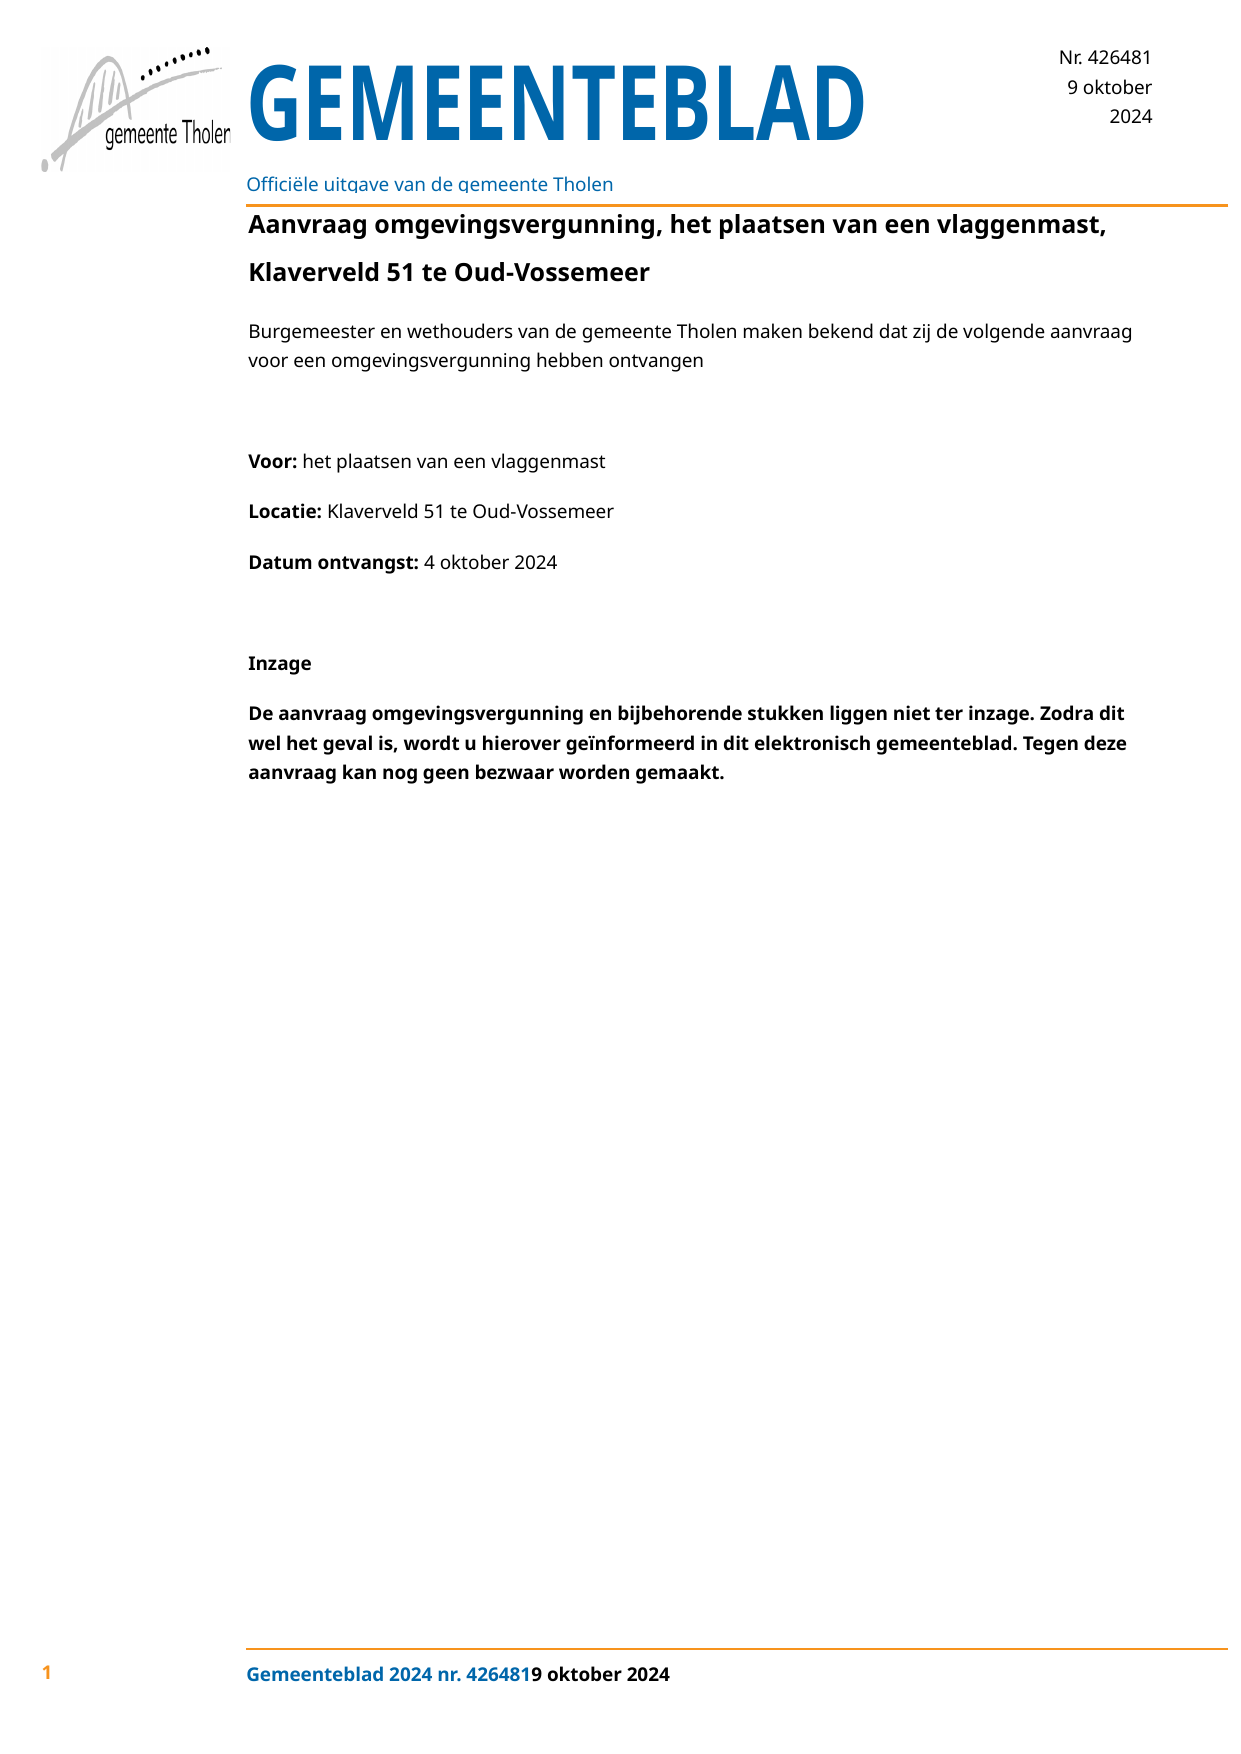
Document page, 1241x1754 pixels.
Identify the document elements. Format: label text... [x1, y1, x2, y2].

text Burgemeester en wethouders van de gemeente Tholen maken bekend dat zij de volgende aanvraag voor een omgevingsvergunning hebben ontvangen [248, 318, 1152, 373]
text Inzage [248, 650, 1152, 676]
text Datum ontvangst: 4 oktober 2024 [248, 549, 1152, 575]
text De aanvraag omgevingsvergunning en bijbehorende stukken liggen niet ter inzage. Zodra dit wel het geval is, wordt u hierover geïnformeerd in dit elektronisch gemeenteblad. Tegen deze aanvraag kan nog geen bezwaar worden gemaakt. [248, 700, 1152, 785]
text Voor: het plaatsen van een vlaggenmast [248, 448, 1152, 474]
text Locatie: Klaverveld 51 te Oud-Vossemeer [248, 499, 1152, 524]
picture [41, 47, 231, 172]
text Aanvraag omgevingsvergunning, het plaatsen van een vlaggenmast, Klaverveld 51 te Oud-Vossemeer [248, 207, 1152, 288]
